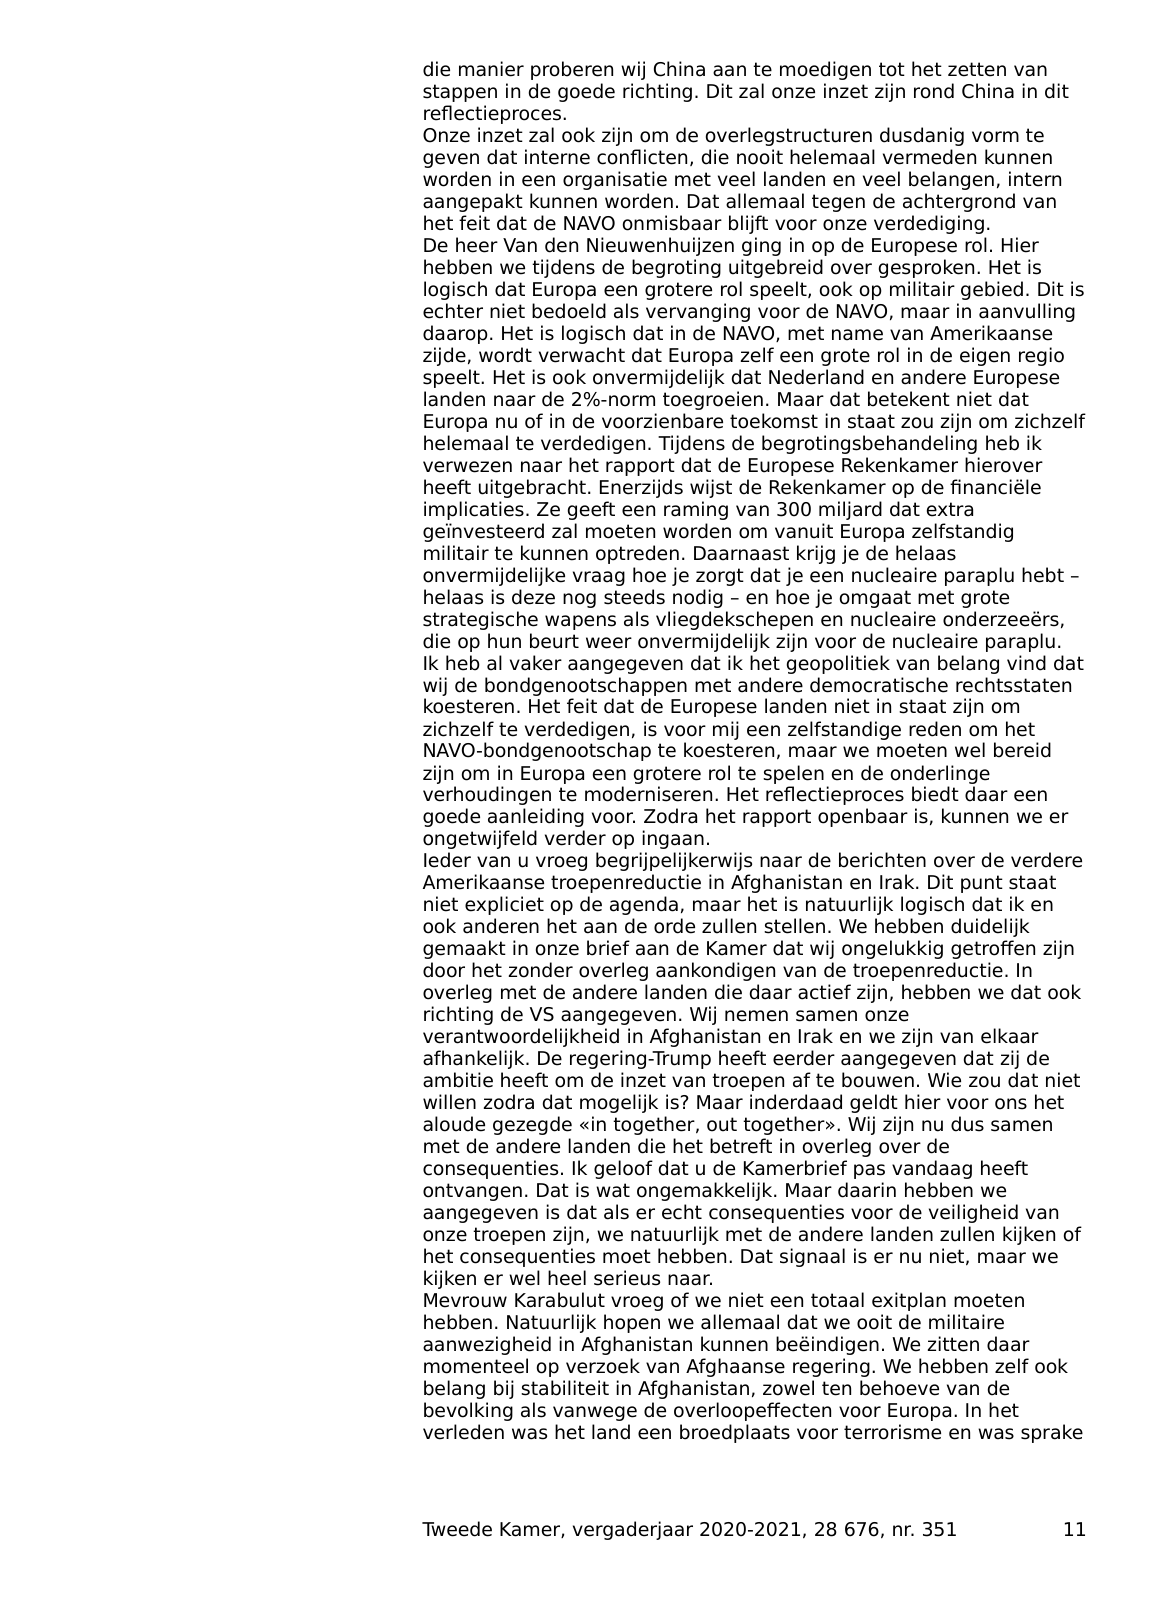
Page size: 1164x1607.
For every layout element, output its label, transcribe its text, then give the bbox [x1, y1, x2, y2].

text Ieder van u vroeg begrijpelijkerwijs naar de berichten over de verdere Amerikaanse troepenreductie in Afghanistan en Irak. Dit punt staat niet expliciet op de agenda, maar het is natuurlijk logisch dat ik en ook anderen het aan de orde zullen stellen. We hebben duidelijk gemaakt in onze brief aan de Kamer dat wij ongelukkig getroffen zijn door het zonder overleg aankondigen van de troepenreductie. In overleg met de andere landen die daar actief zijn, hebben we dat ook richting de VS aangegeven. Wij nemen samen onze verantwoordelijkheid in Afghanistan en Irak en we zijn van elkaar afhankelijk. De regering-Trump heeft eerder aangegeven dat zij de ambitie heeft om de inzet van troepen af te bouwen. Wie zou dat niet willen zodra dat mogelijk is? Maar inderdaad geldt hier voor ons het aloude gezegde «in together, out together». Wij zijn nu dus samen met de andere landen die het betreft in overleg over de consequenties. Ik geloof dat u de Kamerbrief pas vandaag heeft ontvangen. Dat is wat ongemakkelijk. Maar daarin hebben we aangegeven is dat als er echt consequenties voor de veiligheid van onze troepen zijn, we natuurlijk met de andere landen zullen kijken of het consequenties moet hebben. Dat signaal is er nu niet, maar we kijken er wel heel serieus naar. [422, 850, 1087, 1290]
text die manier proberen wij China aan te moedigen tot het zetten van stappen in de goede richting. Dit zal onze inzet zijn rond China in dit reflectieproces. [422, 59, 1087, 125]
text Ik heb al vaker aangegeven dat ik het geopolitiek van belang vind dat wij de bondgenootschappen met andere democratische rechtsstaten koesteren. Het feit dat de Europese landen niet in staat zijn om zichzelf te verdedigen, is voor mij een zelfstandige reden om het NAVO-bondgenootschap te koesteren, maar we moeten wel bereid zijn om in Europa een grotere rol te spelen en de onderlinge verhoudingen te moderniseren. Het reflectieproces biedt daar een goede aanleiding voor. Zodra het rapport openbaar is, kunnen we er ongetwijfeld verder op ingaan. [422, 652, 1087, 850]
text Mevrouw Karabulut vroeg of we niet een totaal exitplan moeten hebben. Natuurlijk hopen we allemaal dat we ooit de militaire aanwezigheid in Afghanistan kunnen beëindigen. We zitten daar momenteel op verzoek van Afghaanse regering. We hebben zelf ook belang bij stabiliteit in Afghanistan, zowel ten behoeve van de bevolking als vanwege de overloopeffecten voor Europa. In het verleden was het land een broedplaats voor terrorisme en was sprake [422, 1290, 1087, 1444]
text De heer Van den Nieuwenhuijzen ging in op de Europese rol. Hier hebben we tijdens de begroting uitgebreid over gesproken. Het is logisch dat Europa een grotere rol speelt, ook op militair gebied. Dit is echter niet bedoeld als vervanging voor de NAVO, maar in aanvulling daarop. Het is logisch dat in de NAVO, met name van Amerikaanse zijde, wordt verwacht dat Europa zelf een grote rol in de eigen regio speelt. Het is ook onvermijdelijk dat Nederland en andere Europese landen naar de 2%-norm toegroeien. Maar dat betekent niet dat Europa nu of in de voorzienbare toekomst in staat zou zijn om zichzelf helemaal te verdedigen. Tijdens de begrotingsbehandeling heb ik verwezen naar het rapport dat de Europese Rekenkamer hierover heeft uitgebracht. Enerzijds wijst de Rekenkamer op de financiële implicaties. Ze geeft een raming van 300 miljard dat extra geïnvesteerd zal moeten worden om vanuit Europa zelfstandig militair te kunnen optreden. Daarnaast krijg je de helaas onvermijdelijke vraag hoe je zorgt dat je een nucleaire paraplu hebt – helaas is deze nog steeds nodig – en hoe je omgaat met grote strategische wapens als vliegdekschepen en nucleaire onderzeeërs, die op hun beurt weer onvermijdelijk zijn voor de nucleaire paraplu. [422, 235, 1087, 652]
text Onze inzet zal ook zijn om de overlegstructuren dusdanig vorm te geven dat interne conflicten, die nooit helemaal vermeden kunnen worden in een organisatie met veel landen en veel belangen, intern aangepakt kunnen worden. Dat allemaal tegen de achtergrond van het feit dat de NAVO onmisbaar blijft voor onze verdediging. [422, 125, 1087, 235]
